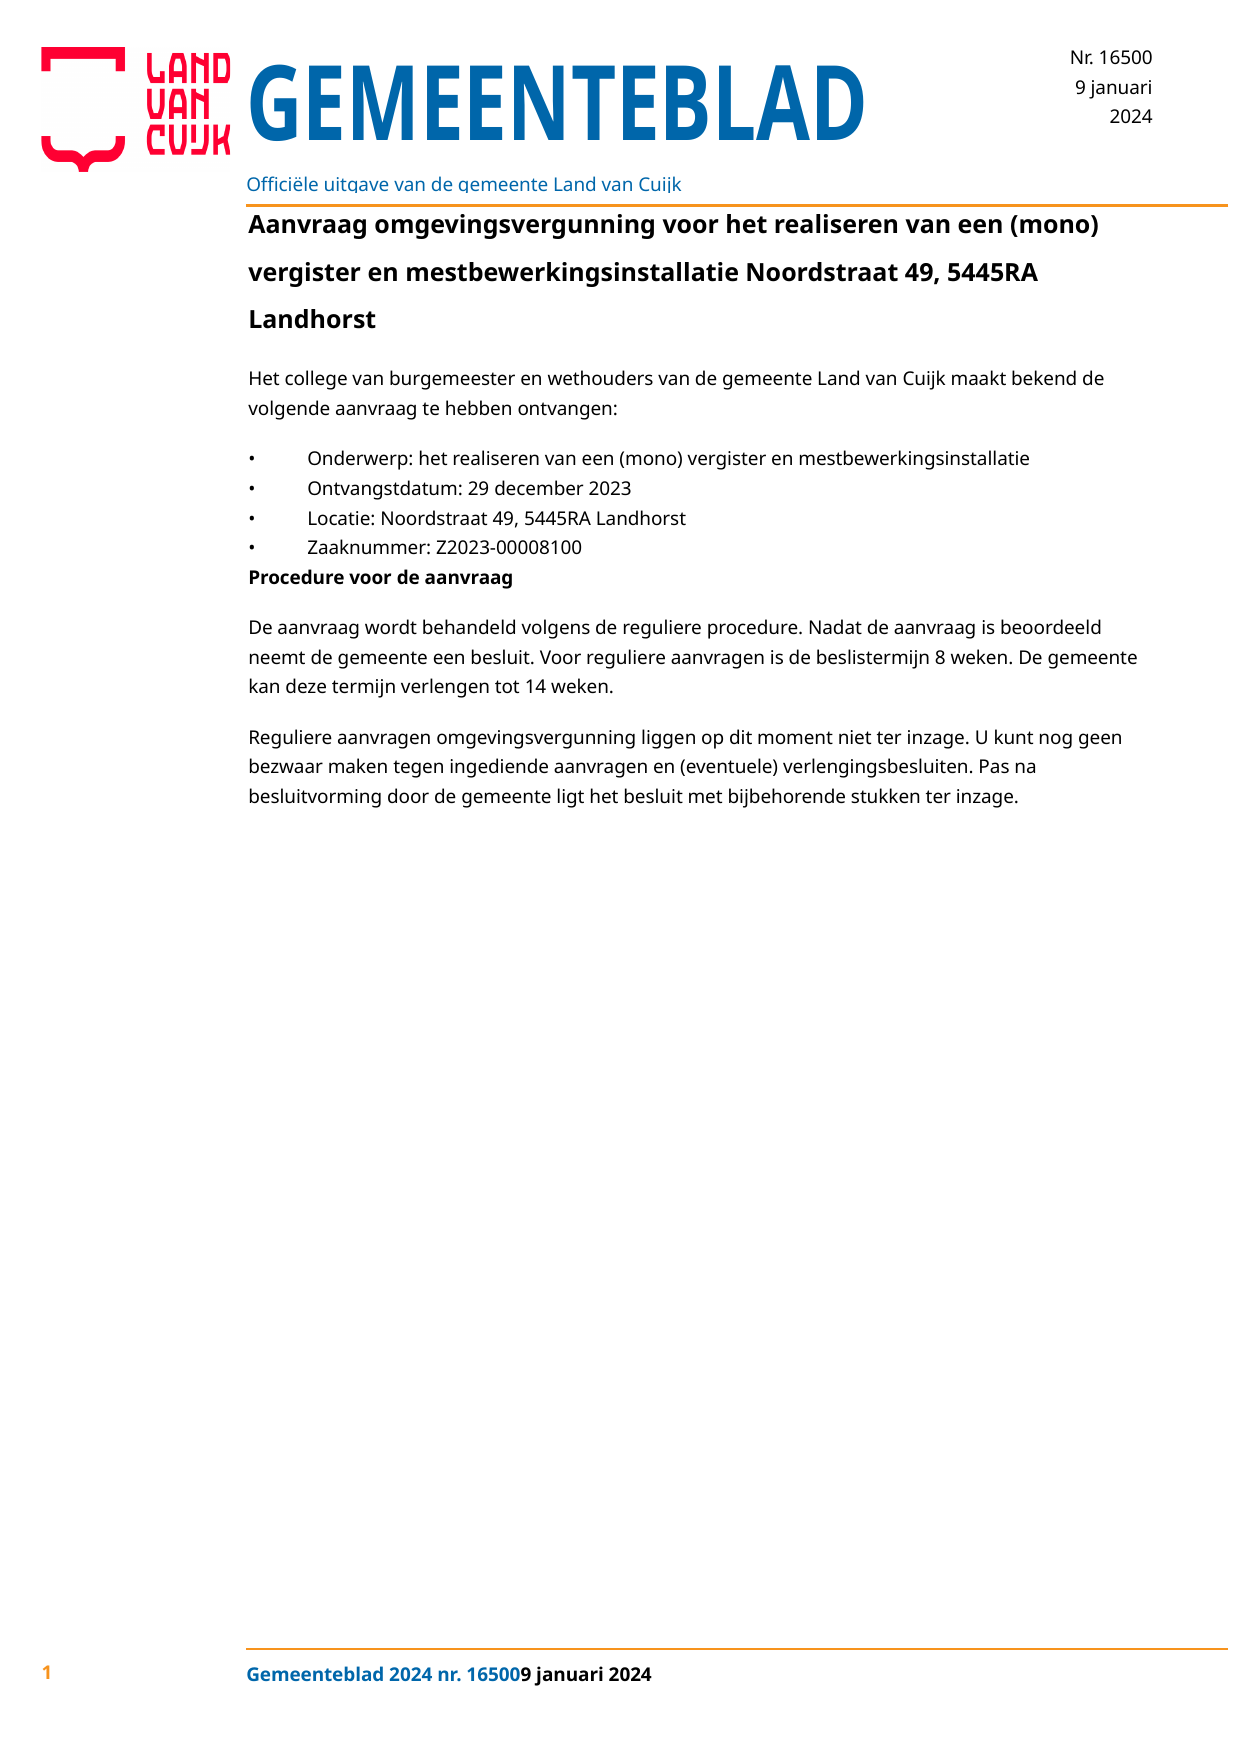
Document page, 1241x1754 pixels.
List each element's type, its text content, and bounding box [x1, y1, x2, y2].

list Onderwerp: het realiseren van een (mono) vergister en mestbewerkingsinstallatie [248, 446, 1152, 471]
list Zaaknummer: Z2023-00008100 [248, 534, 1152, 560]
list Locatie: Noordstraat 49, 5445RA Landhorst [248, 505, 1152, 530]
list Ontvangstdatum: 29 december 2023 [248, 475, 1152, 501]
text Aanvraag omgevingsvergunning voor het realiseren van een (mono) vergister en mestbewerkingsinstallatie Noordstraat 49, 5445RA Landhorst [248, 207, 1152, 336]
text Reguliere aanvragen omgevingsvergunning liggen op dit moment niet ter inzage. U kunt nog geen bezwaar maken tegen ingediende aanvragen en (eventuele) verlengingsbesluiten. Pas na besluitvorming door de gemeente ligt het besluit met bijbehorende stukken ter inzage. [248, 724, 1152, 809]
picture [41, 47, 231, 172]
text Het college van burgemeester en wethouders van de gemeente Land van Cuijk maakt bekend de volgende aanvraag te hebben ontvangen: [248, 366, 1152, 421]
text De aanvraag wordt behandeld volgens de reguliere procedure. Nadat de aanvraag is beoordeeld neemt de gemeente een besluit. Voor reguliere aanvragen is de beslistermijn 8 weken. De gemeente kan deze termijn verlengen tot 14 weken. [248, 614, 1152, 699]
text Procedure voor de aanvraag [248, 564, 1152, 589]
